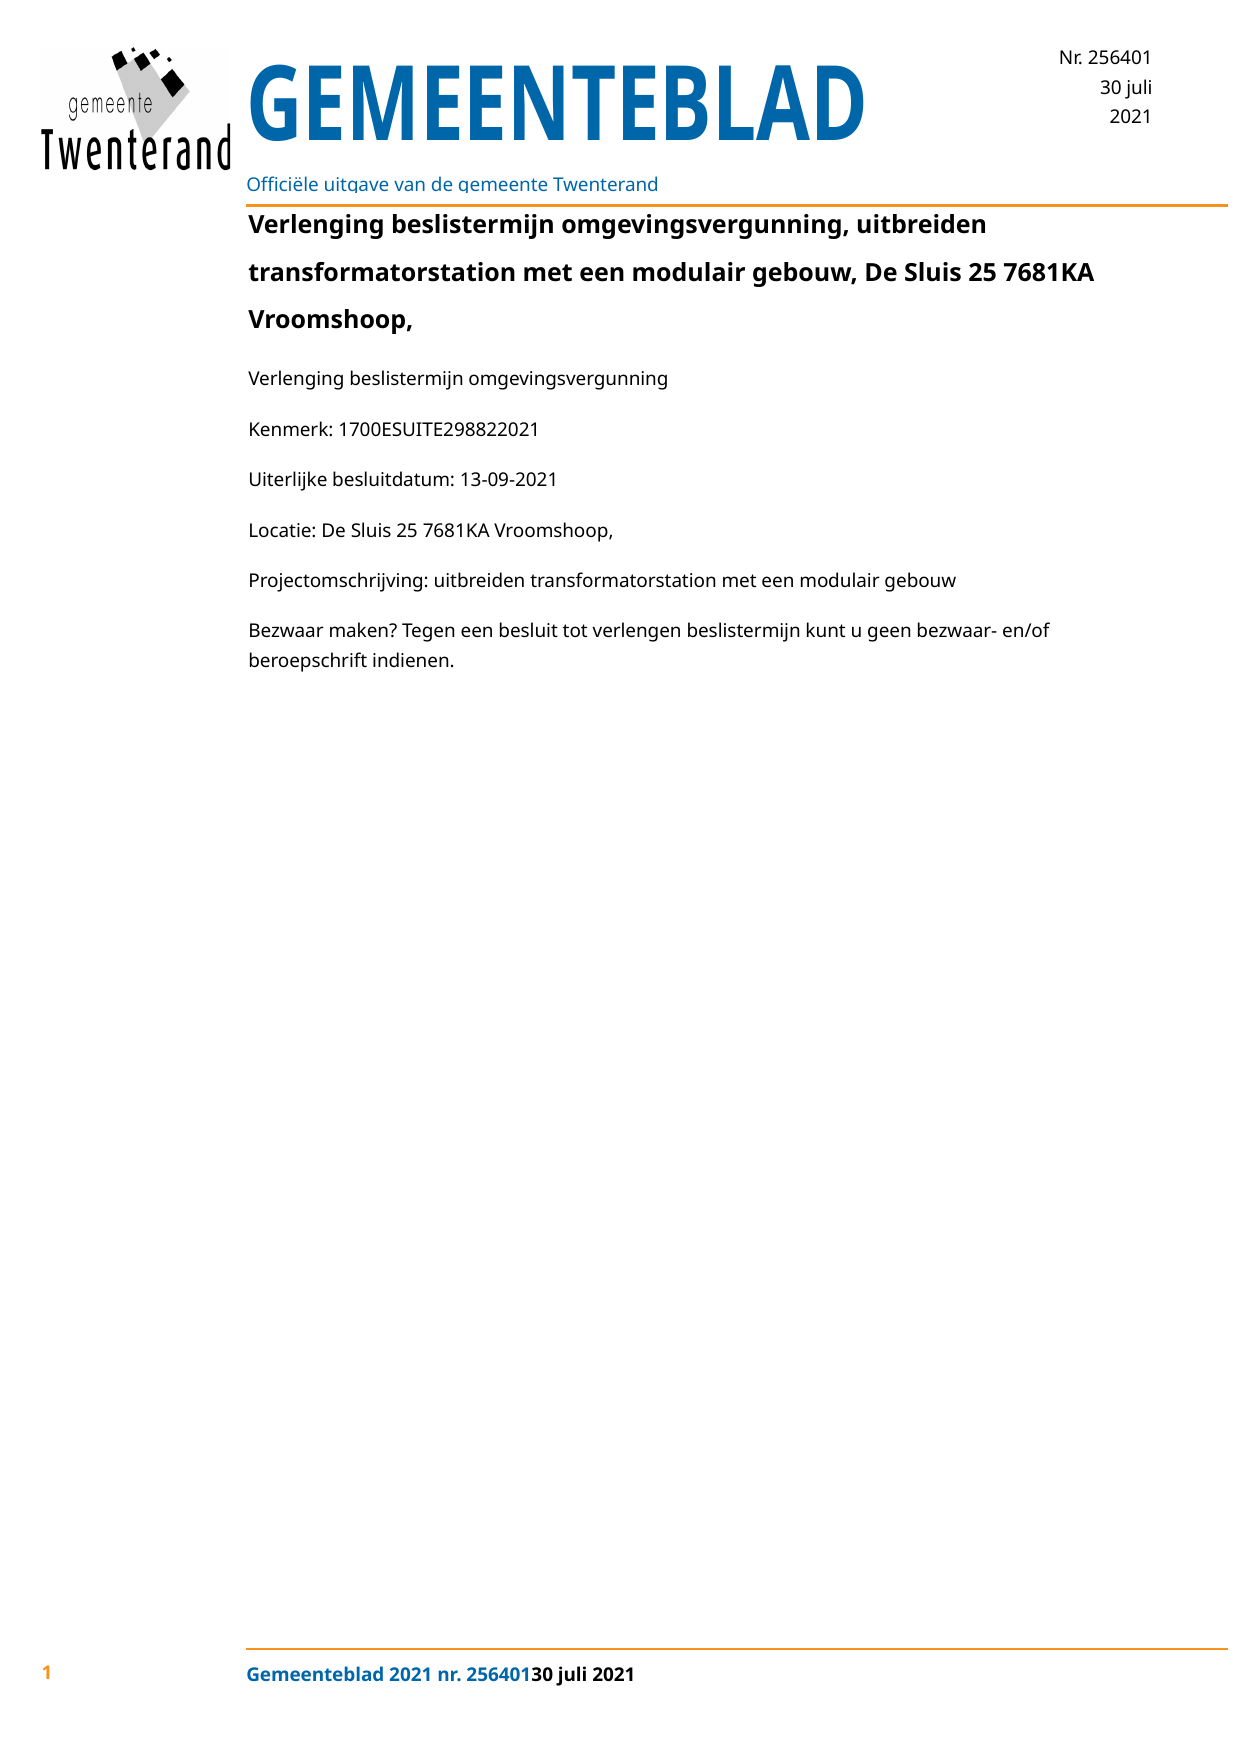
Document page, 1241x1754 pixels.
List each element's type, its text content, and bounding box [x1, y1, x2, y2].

text Verlenging beslistermijn omgevingsvergunning, uitbreiden transformatorstation met een modulair gebouw, De Sluis 25 7681KA Vroomshoop, [248, 207, 1152, 336]
text Kenmerk: 1700ESUITE298822021 [248, 416, 1152, 442]
picture [41, 47, 231, 172]
text Locatie: De Sluis 25 7681KA Vroomshoop, [248, 517, 1152, 542]
text Verlenging beslistermijn omgevingsvergunning [248, 366, 1152, 391]
text Uiterlijke besluitdatum: 13-09-2021 [248, 466, 1152, 492]
text Bezwaar maken? Tegen een besluit tot verlengen beslistermijn kunt u geen bezwaar- en/of beroepschrift indienen. [248, 618, 1152, 673]
text Projectomschrijving: uitbreiden transformatorstation met een modulair gebouw [248, 567, 1152, 593]
